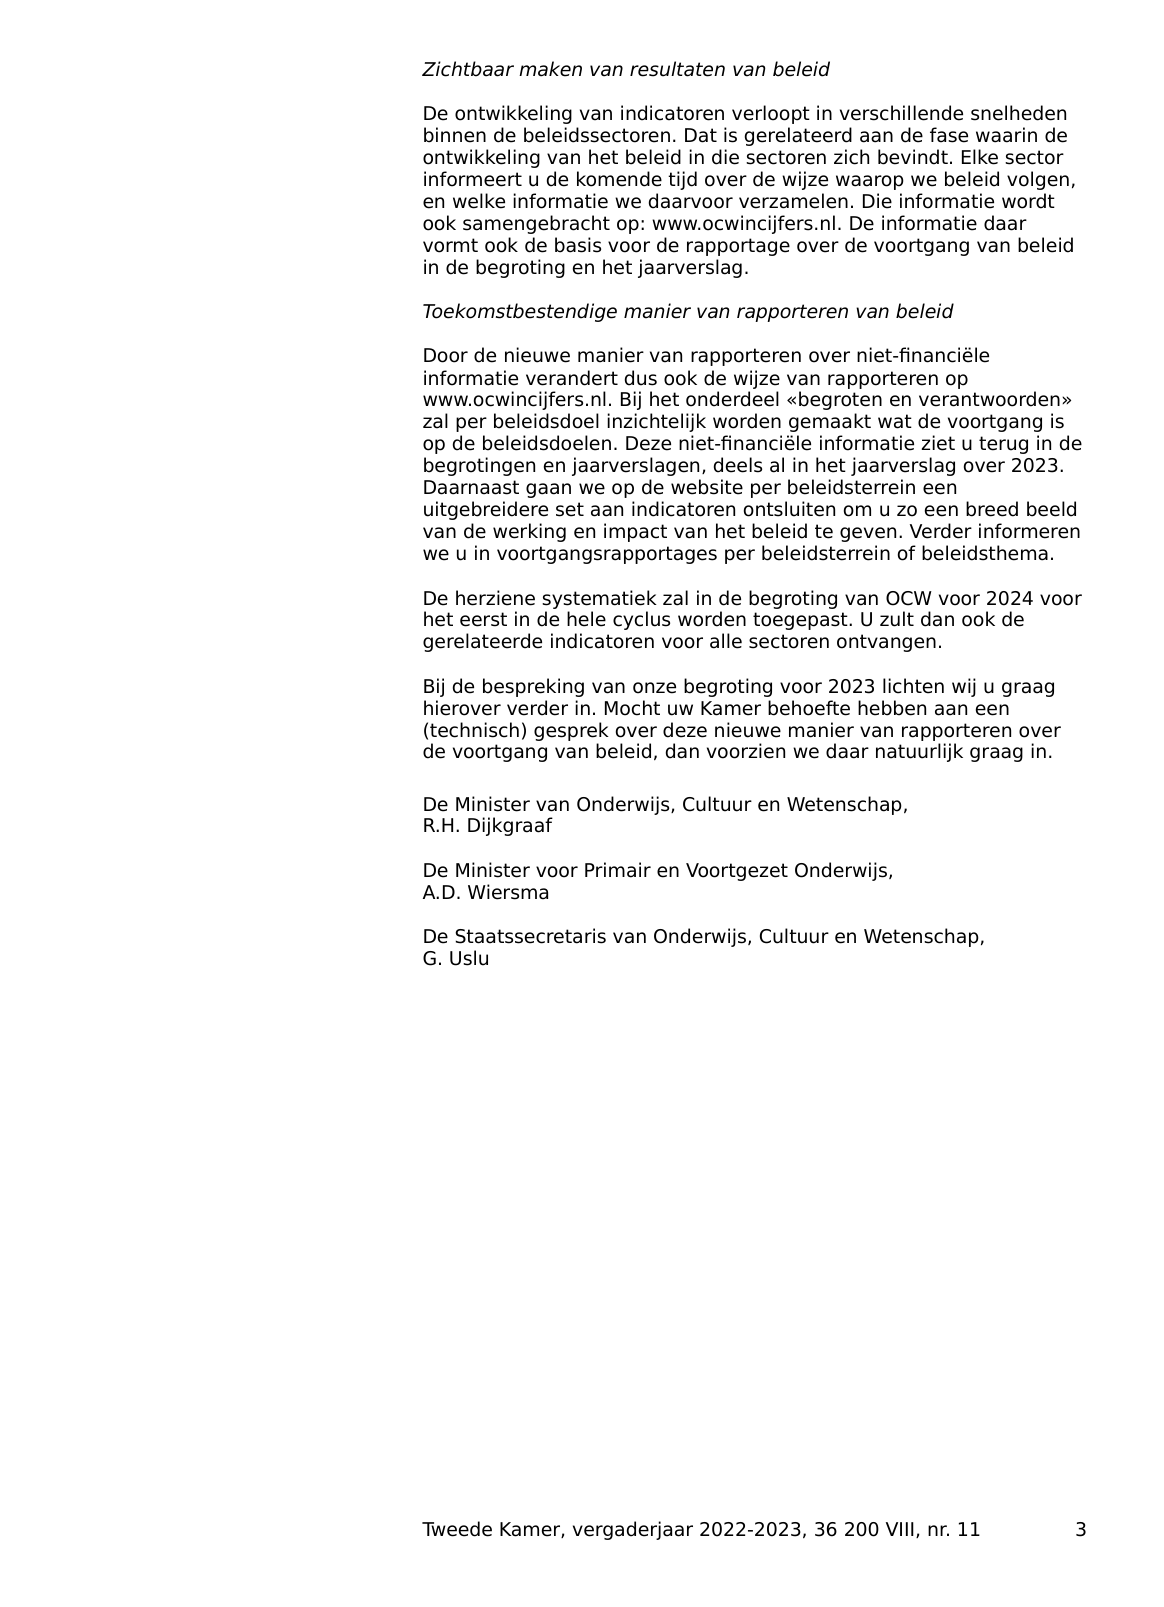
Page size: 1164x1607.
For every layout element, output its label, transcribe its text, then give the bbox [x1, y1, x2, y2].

text De Minister voor Primair en Voortgezet Onderwijs, A.D. Wiersma [422, 859, 1087, 903]
text De Minister van Onderwijs, Cultuur en Wetenschap, R.H. Dijkgraaf [422, 793, 1087, 837]
text De Staatssecretaris van Onderwijs, Cultuur en Wetenschap, G. Uslu [422, 926, 1087, 970]
text De ontwikkeling van indicatoren verloopt in verschillende snelheden binnen de beleidssectoren. Dat is gerelateerd aan de fase waarin de ontwikkeling van het beleid in die sectoren zich bevindt. Elke sector informeert u de komende tijd over de wijze waarop we beleid volgen, en welke informatie we daarvoor verzamelen. Die informatie wordt ook samengebracht op: www.ocwincijfers.nl. De informatie daar vormt ook de basis voor de rapportage over de voortgang van beleid in de begroting en het jaarverslag. [422, 103, 1087, 279]
text De herziene systematiek zal in de begroting van OCW voor 2024 voor het eerst in de hele cyclus worden toegepast. U zult dan ook de gerelateerde indicatoren voor alle sectoren ontvangen. [422, 587, 1087, 653]
text Bij de bespreking van onze begroting voor 2023 lichten wij u graag hierover verder in. Mocht uw Kamer behoefte hebben aan een (technisch) gesprek over deze nieuwe manier van rapporteren over de voortgang van beleid, dan voorzien we daar natuurlijk graag in. [422, 676, 1087, 763]
subtitle Zichtbaar maken van resultaten van beleid [422, 59, 1087, 81]
subtitle Toekomstbestendige manier van rapporteren van beleid [422, 301, 1087, 323]
text Door de nieuwe manier van rapporteren over niet-financiële informatie verandert dus ook de wijze van rapporteren op www.ocwincijfers.nl. Bij het onderdeel «begroten en verantwoorden» zal per beleidsdoel inzichtelijk worden gemaakt wat de voortgang is op de beleidsdoelen. Deze niet-financiële informatie ziet u terug in de begrotingen en jaarverslagen, deels al in het jaarverslag over 2023. Daarnaast gaan we op de website per beleidsterrein een uitgebreidere set aan indicatoren ontsluiten om u zo een breed beeld van de werking en impact van het beleid te geven. Verder informeren we u in voortgangsrapportages per beleidsterrein of beleidsthema. [422, 345, 1087, 565]
